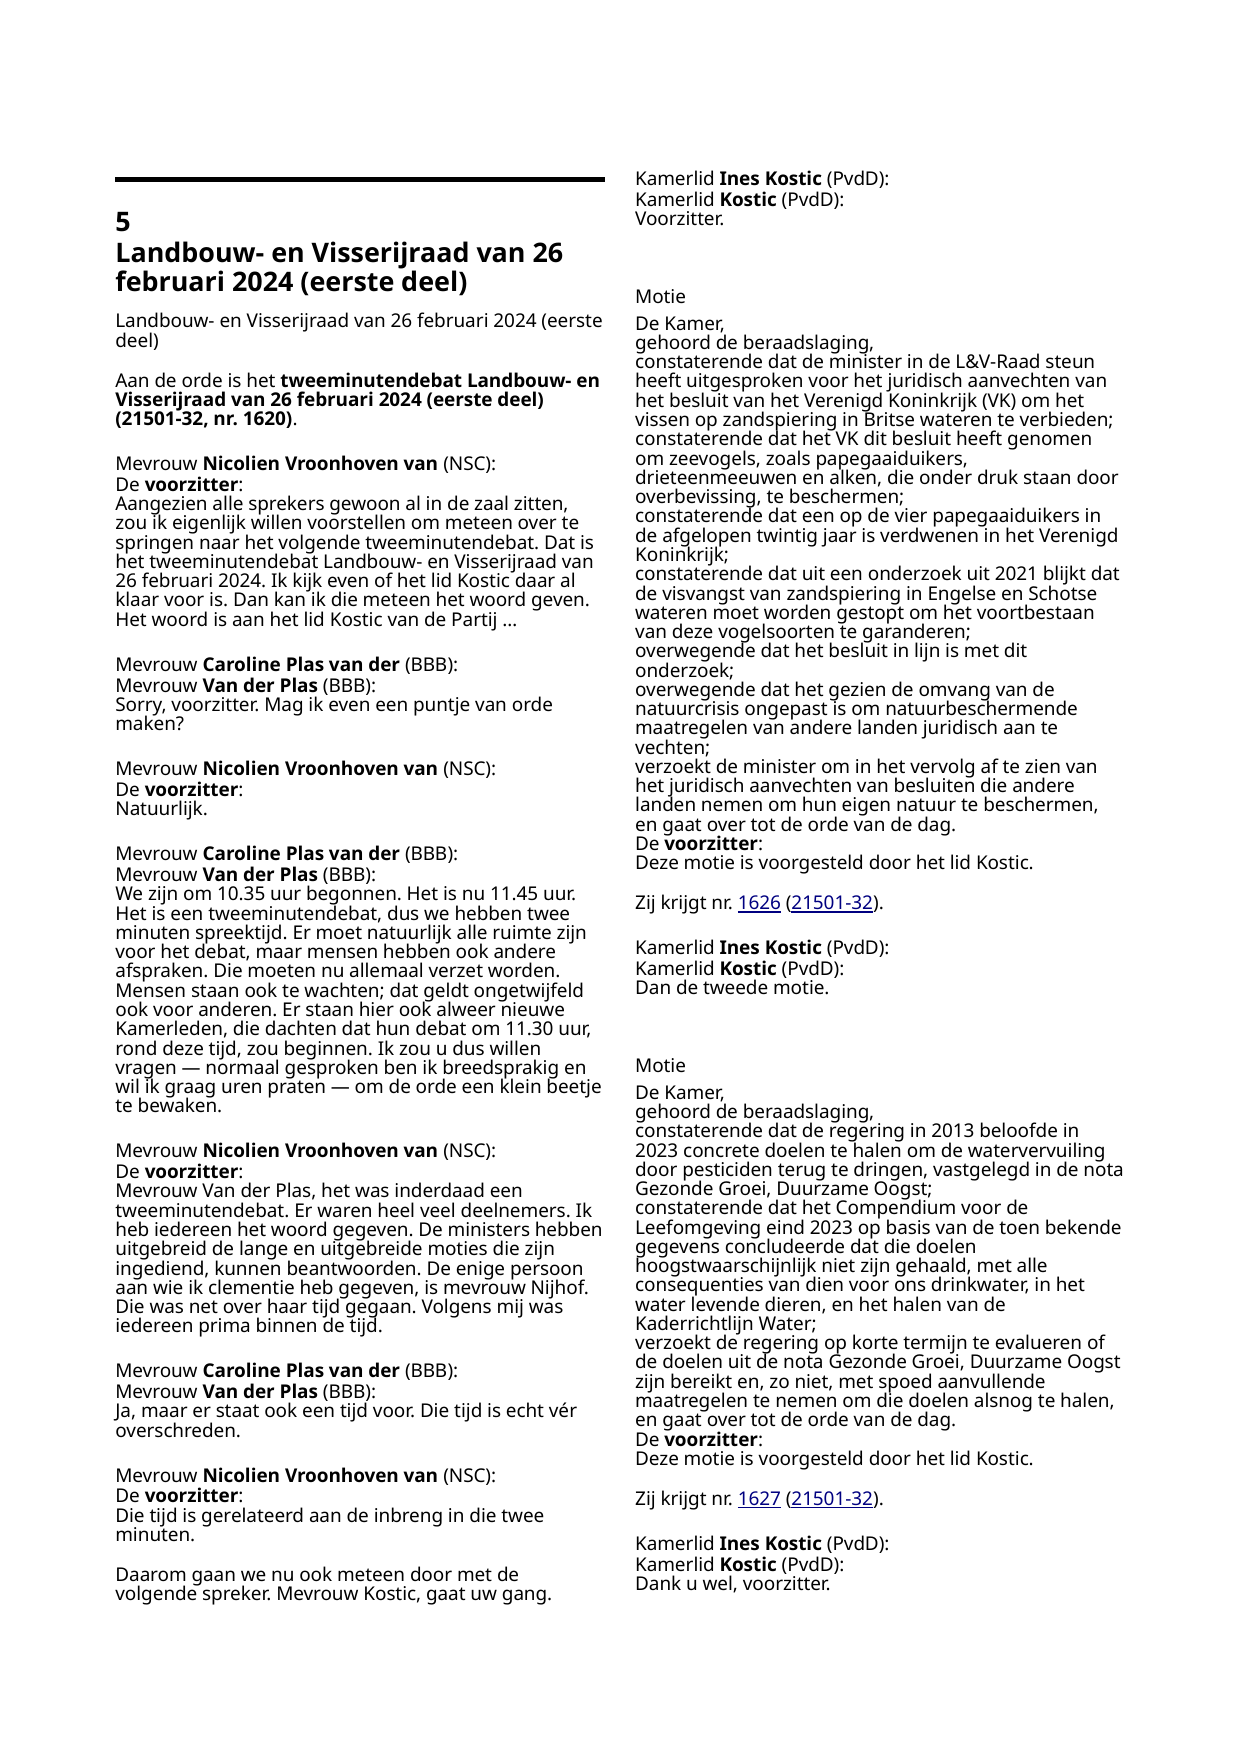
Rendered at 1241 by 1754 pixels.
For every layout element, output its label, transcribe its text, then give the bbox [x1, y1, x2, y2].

text gehoord de beraadslaging, [635, 1103, 1125, 1122]
text overwegende dat het besluit in lijn is met dit onderzoek; [635, 642, 1125, 681]
text verzoekt de minister om in het vervolg af te zien van het juridisch aanvechten van besluiten die andere landen nemen om hun eigen natuur te beschermen, [635, 758, 1125, 816]
text Kamerlid Kostic (PvdD): [635, 960, 1125, 979]
text gehoord de beraadslaging, [635, 334, 1125, 353]
text De Kamer, [635, 1084, 1125, 1103]
text Sorry, voorzitter. Mag ik even een puntje van orde maken? [115, 696, 605, 734]
text Kamerlid Kostic (PvdD): [635, 191, 1125, 210]
text De voorzitter: [115, 1487, 605, 1507]
text De voorzitter: [115, 476, 605, 495]
text Mevrouw Nicolien Vroonhoven van (NSC): [115, 1462, 605, 1487]
text De voorzitter: [115, 781, 605, 800]
text Voorzitter. [635, 210, 1125, 229]
text Motie [635, 283, 1125, 309]
text en gaat over tot de orde van de dag. [635, 1411, 1125, 1431]
text constaterende dat het VK dit besluit heeft genomen om zeevogels, zoals papegaaiduikers, drieteenmeeuwen en alken, die onder druk staan door overbevissing, te beschermen; [635, 430, 1125, 507]
text Mevrouw Van der Plas (BBB): [115, 866, 605, 885]
text Kamerlid Ines Kostic (PvdD): [635, 165, 1125, 191]
text Mevrouw Nicolien Vroonhoven van (NSC): [115, 450, 605, 476]
text Landbouw- en Visserijraad van 26 februari 2024 (eerste deel) [115, 239, 605, 312]
text Landbouw- en Visserijraad van 26 februari 2024 (eerste deel) [115, 312, 605, 351]
text constaterende dat de minister in de L&V-Raad steun heeft uitgesproken voor het juridisch aanvechten van het besluit van het Verenigd Koninkrijk (VK) om het vissen op zandspiering in Britse wateren te verbieden; [635, 353, 1125, 430]
text Mevrouw Caroline Plas van der (BBB): [115, 651, 605, 677]
text constaterende dat een op de vier papegaaiduikers in de afgelopen twintig jaar is verdwenen in het Verenigd Koninkrijk; [635, 507, 1125, 565]
text Aangezien alle sprekers gewoon al in de zaal zitten, zou ik eigenlijk willen voorstellen om meteen over te springen naar het volgende tweeminutendebat. Dat is het tweeminutendebat Landbouw- en Visserijraad van 26 februari 2024. Ik kijk even of het lid Kostic daar al klaar voor is. Dan kan ik die meteen het woord geven. Het woord is aan het lid Kostic van de Partij … [115, 495, 605, 630]
text De Kamer, [635, 315, 1125, 334]
text Die tijd is gerelateerd aan de inbreng in die twee minuten. [115, 1507, 605, 1545]
text Kamerlid Ines Kostic (PvdD): [635, 1530, 1125, 1556]
text Mevrouw Nicolien Vroonhoven van (NSC): [115, 755, 605, 781]
text Mevrouw Van der Plas (BBB): [115, 1383, 605, 1402]
text overwegende dat het gezien de omvang van de natuurcrisis ongepast is om natuurbeschermende maatregelen van andere landen juridisch aan te vechten; [635, 681, 1125, 758]
text Dan de tweede motie. [635, 979, 1125, 999]
text De voorzitter: [635, 835, 1125, 854]
text verzoekt de regering op korte termijn te evalueren of de doelen uit de nota Gezonde Groei, Duurzame Oogst zijn bereikt en, zo niet, met spoed aanvullende maatregelen te nemen om die doelen alsnog te halen, [635, 1334, 1125, 1411]
text constaterende dat het Compendium voor de Leefomgeving eind 2023 op basis van de toen bekende gegevens concludeerde dat die doelen hoogstwaarschijnlijk niet zijn gehaald, met alle consequenties van dien voor ons drinkwater, in het water levende dieren, en het halen van de Kaderrichtlijn Water; [635, 1199, 1125, 1334]
text Dank u wel, voorzitter. [635, 1575, 1125, 1594]
text Mevrouw Van der Plas, het was inderdaad een tweeminutendebat. Er waren heel veel deelnemers. Ik heb iedereen het woord gegeven. De ministers hebben uitgebreid de lange en uitgebreide moties die zijn ingediend, kunnen beantwoorden. De enige persoon aan wie ik clementie heb gegeven, is mevrouw Nijhof. Die was net over haar tijd gegaan. Volgens mij was iedereen prima binnen de tijd. [115, 1182, 605, 1337]
text De voorzitter: [115, 1163, 605, 1182]
text Natuurlijk. [115, 800, 605, 819]
text Mevrouw Van der Plas (BBB): [115, 677, 605, 696]
text Deze motie is voorgesteld door het lid Kostic. [635, 1450, 1125, 1469]
text Kamerlid Kostic (PvdD): [635, 1556, 1125, 1575]
text We zijn om 10.35 uur begonnen. Het is nu 11.45 uur. Het is een tweeminutendebat, dus we hebben twee minuten spreektijd. Er moet natuurlijk alle ruimte zijn voor het debat, maar mensen hebben ook andere afspraken. Die moeten nu allemaal verzet worden. Mensen staan ook te wachten; dat geldt ongetwijfeld ook voor anderen. Er staan hier ook alweer nieuwe Kamerleden, die dachten dat hun debat om 11.30 uur, rond deze tijd, zou beginnen. Ik zou u dus willen vragen — normaal gesproken ben ik breedsprakig en wil ik graag uren praten — om de orde een klein beetje te bewaken. [115, 885, 605, 1117]
text Zij krijgt nr. 1627 (21501-32). [635, 1490, 1125, 1509]
text Mevrouw Nicolien Vroonhoven van (NSC): [115, 1137, 605, 1163]
text constaterende dat de regering in 2013 beloofde in 2023 concrete doelen te halen om de watervervuiling door pesticiden terug te dringen, vastgelegd in de nota Gezonde Groei, Duurzame Oogst; [635, 1122, 1125, 1199]
text Zij krijgt nr. 1626 (21501-32). [635, 894, 1125, 913]
text Kamerlid Ines Kostic (PvdD): [635, 934, 1125, 960]
text 5 [115, 203, 605, 239]
text Daarom gaan we nu ook meteen door met de volgende spreker. Mevrouw Kostic, gaat uw gang. [115, 1566, 605, 1604]
text en gaat over tot de orde van de dag. [635, 816, 1125, 835]
text Mevrouw Caroline Plas van der (BBB): [115, 840, 605, 866]
text Mevrouw Caroline Plas van der (BBB): [115, 1357, 605, 1383]
text Ja, maar er staat ook een tijd voor. Die tijd is echt vér overschreden. [115, 1402, 605, 1441]
text Aan de orde is het tweeminutendebat Landbouw- en Visserijraad van 26 februari 2024 (eerste deel) (21501-32, nr. 1620). [115, 372, 605, 429]
text De voorzitter: [635, 1431, 1125, 1450]
text Deze motie is voorgesteld door het lid Kostic. [635, 854, 1125, 873]
text Motie [635, 1052, 1125, 1078]
text constaterende dat uit een onderzoek uit 2021 blijkt dat de visvangst van zandspiering in Engelse en Schotse wateren moet worden gestopt om het voortbestaan van deze vogelsoorten te garanderen; [635, 565, 1125, 642]
